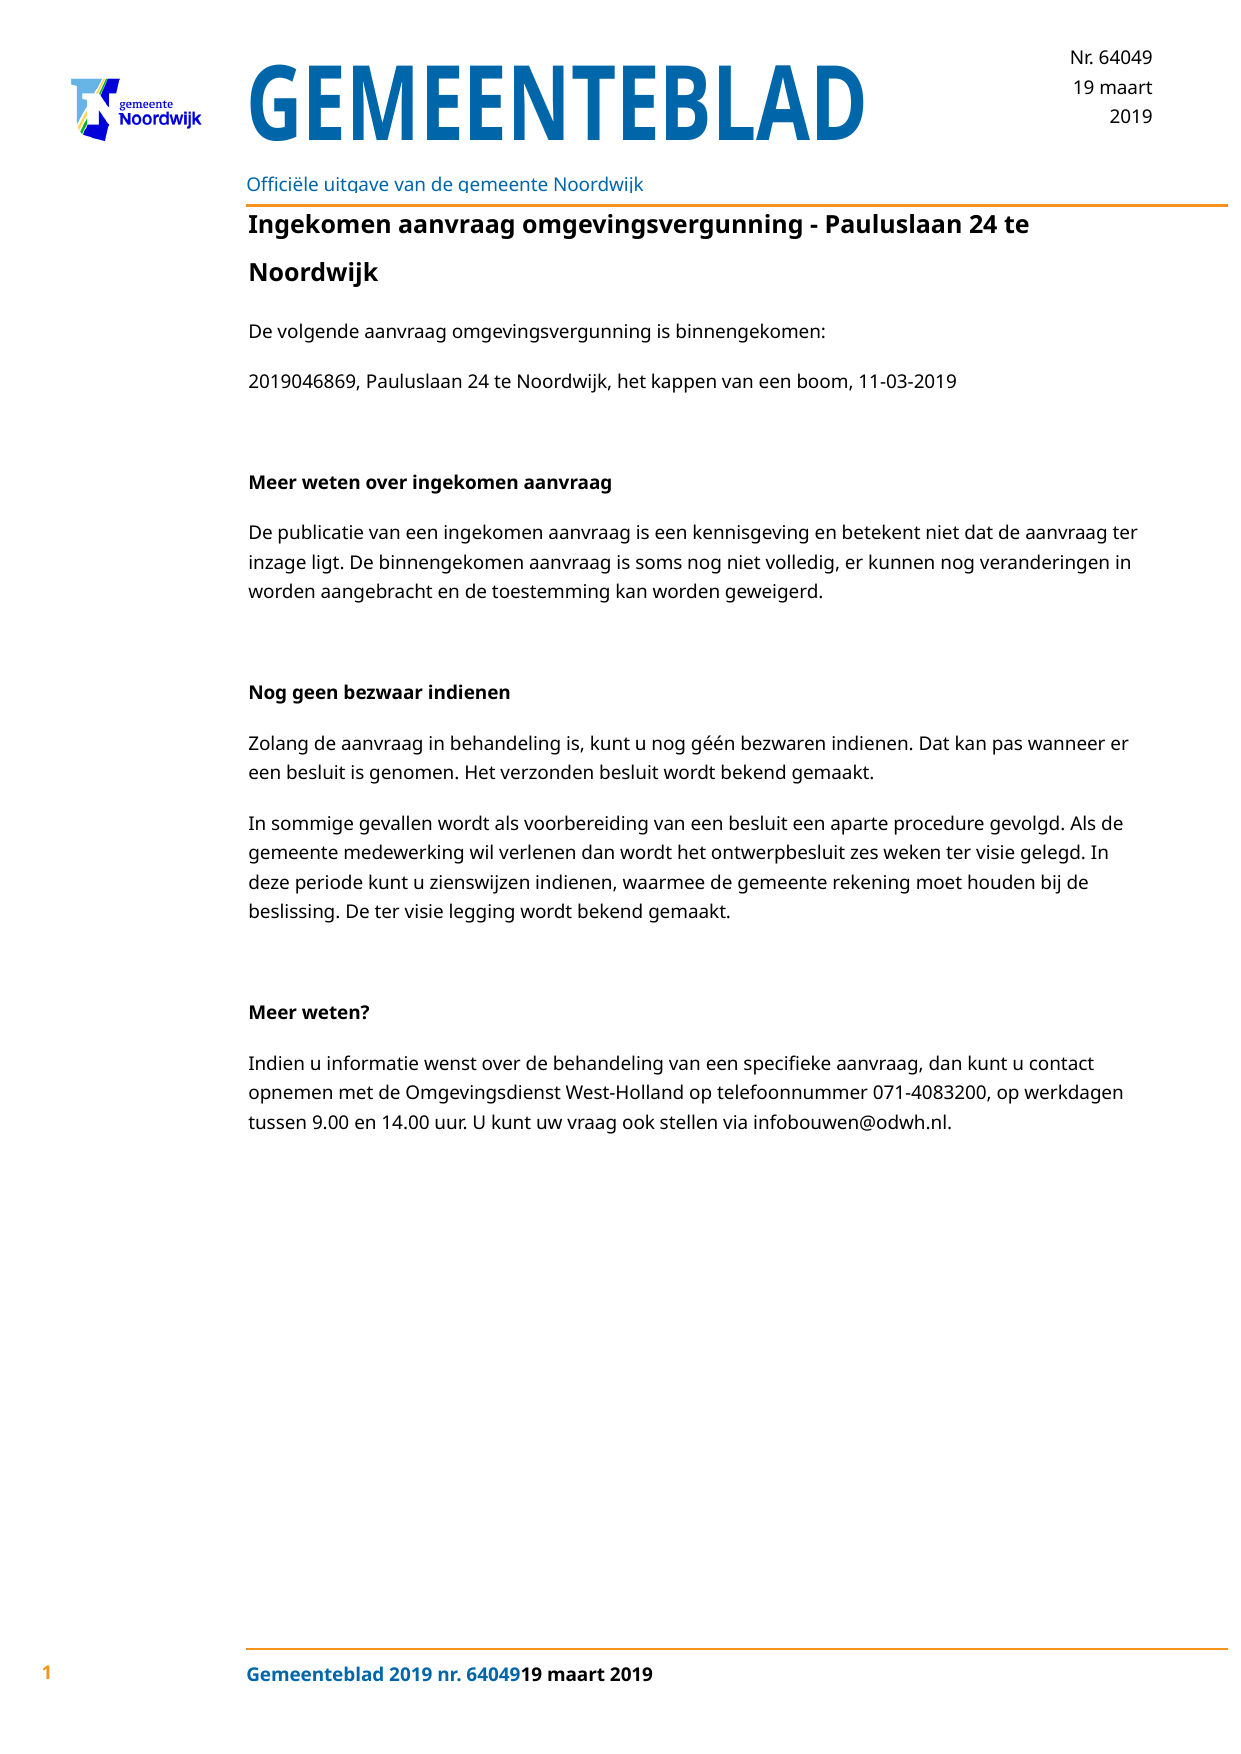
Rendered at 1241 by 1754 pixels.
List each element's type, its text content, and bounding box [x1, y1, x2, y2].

text De volgende aanvraag omgevingsvergunning is binnengekomen: [248, 318, 1152, 344]
text De publicatie van een ingekomen aanvraag is een kennisgeving en betekent niet dat de aanvraag ter inzage ligt. De binnengekomen aanvraag is soms nog niet volledig, er kunnen nog veranderingen in worden aangebracht en de toestemming kan worden geweigerd. [248, 519, 1152, 604]
text Meer weten? [248, 999, 1152, 1025]
text Zolang de aanvraag in behandeling is, kunt u nog géén bezwaren indienen. Dat kan pas wanneer er een besluit is genomen. Het verzonden besluit wordt bekend gemaakt. [248, 730, 1152, 785]
text Indien u informatie wenst over de behandeling van een specifieke aanvraag, dan kunt u contact opnemen met de Omgevingsdienst West-Holland op telefoonnummer 071-4083200, op werkdagen tussen 9.00 en 14.00 uur. U kunt uw vraag ook stellen via infobouwen@odwh.nl. [248, 1050, 1152, 1135]
text Ingekomen aanvraag omgevingsvergunning - Pauluslaan 24 te Noordwijk [248, 207, 1152, 288]
text Nog geen bezwaar indienen [248, 679, 1152, 705]
text In sommige gevallen wordt als voorbereiding van een besluit een aparte procedure gevolgd. Als de gemeente medewerking wil verlenen dan wordt het ontwerpbesluit zes weken ter visie gelegd. In deze periode kunt u zienswijzen indienen, waarmee de gemeente rekening moet houden bij de beslissing. De ter visie legging wordt bekend gemaakt. [248, 810, 1152, 924]
text 2019046869, Pauluslaan 24 te Noordwijk, het kappen van een boom, 11-03-2019 [248, 368, 1152, 394]
text Meer weten over ingekomen aanvraag [248, 469, 1152, 495]
picture [41, 47, 231, 172]
